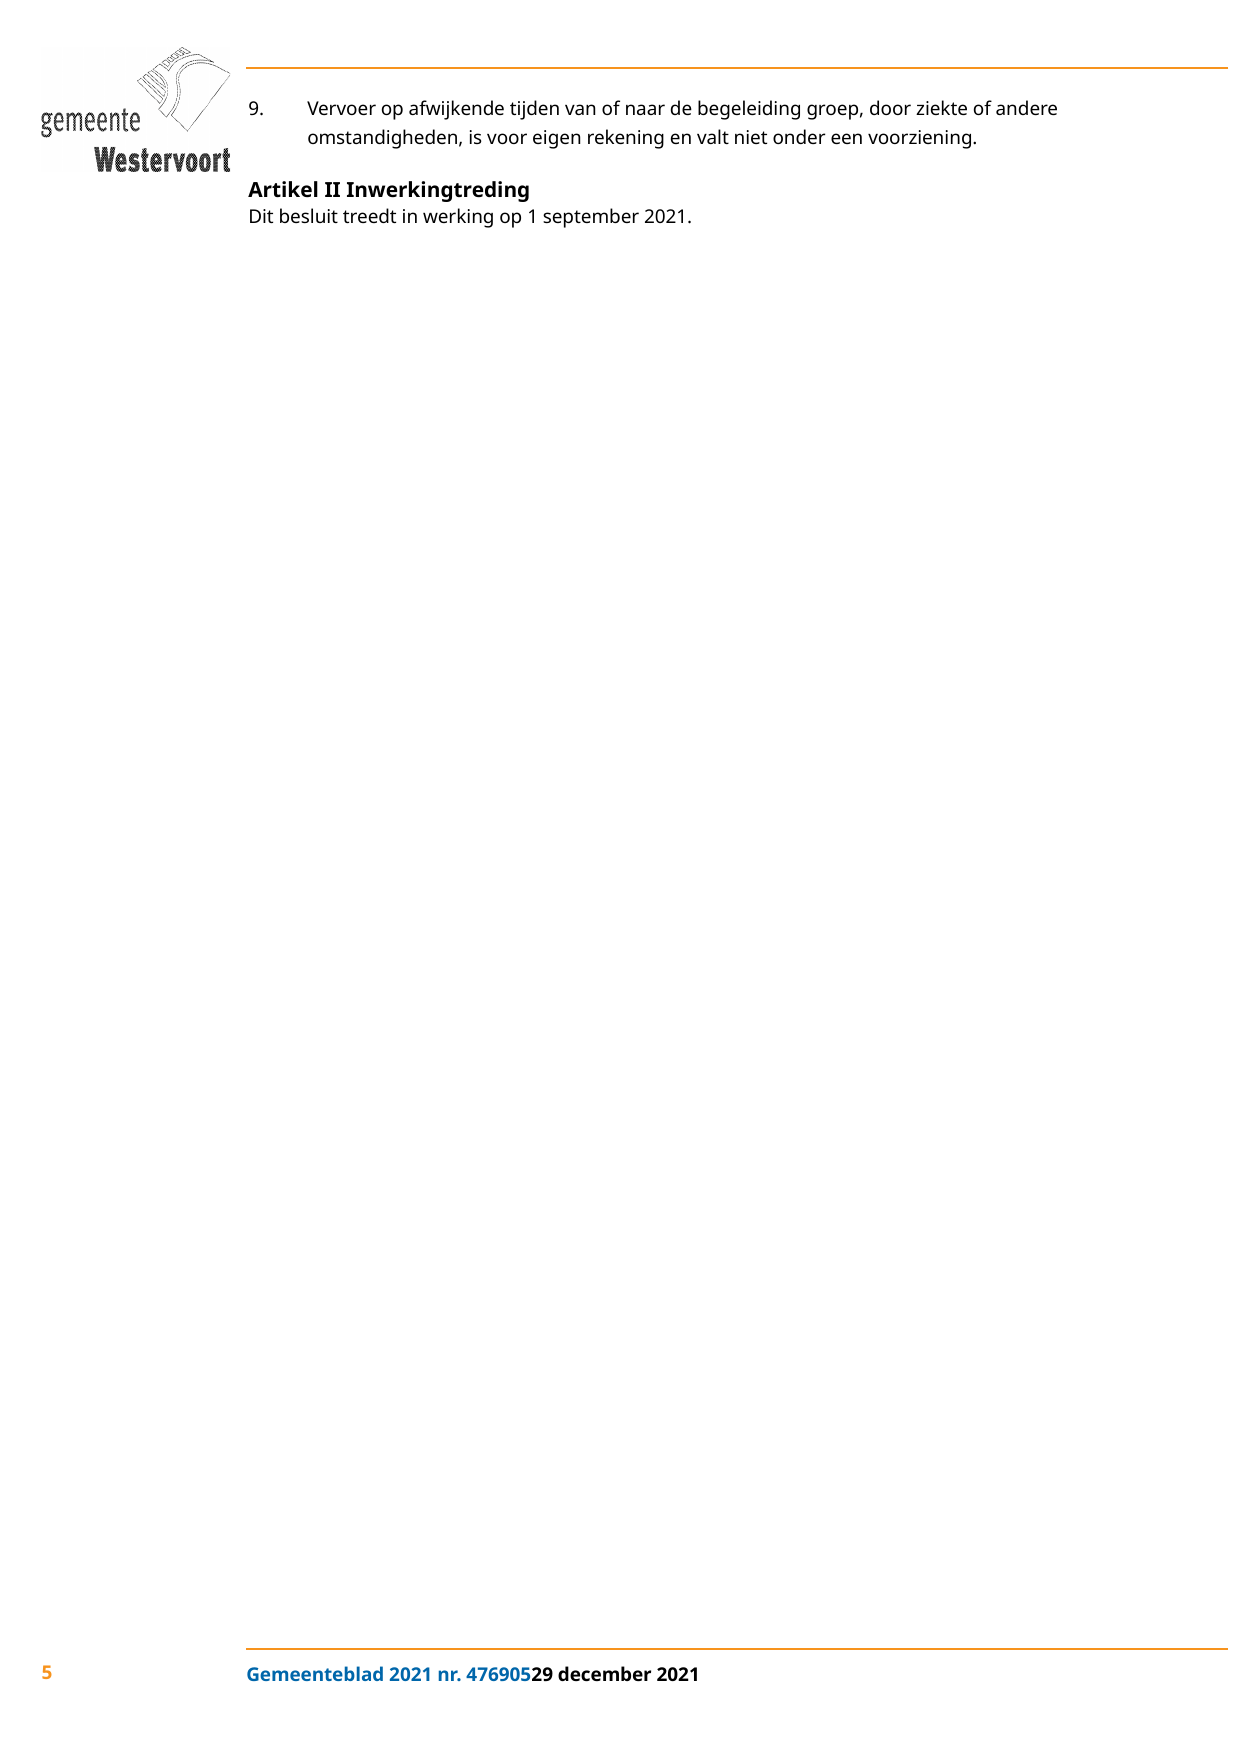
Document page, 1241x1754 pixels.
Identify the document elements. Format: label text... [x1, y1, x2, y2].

picture [41, 47, 231, 172]
text Artikel II Inwerkingtreding [248, 175, 1152, 203]
list Vervoer op afwijkende tijden van of naar de begeleiding groep, door ziekte of andere omstandigheden, is voor eigen rekening en valt niet onder een voorziening. [248, 95, 1152, 150]
text Dit besluit treedt in werking op 1 september 2021. [248, 203, 1152, 229]
